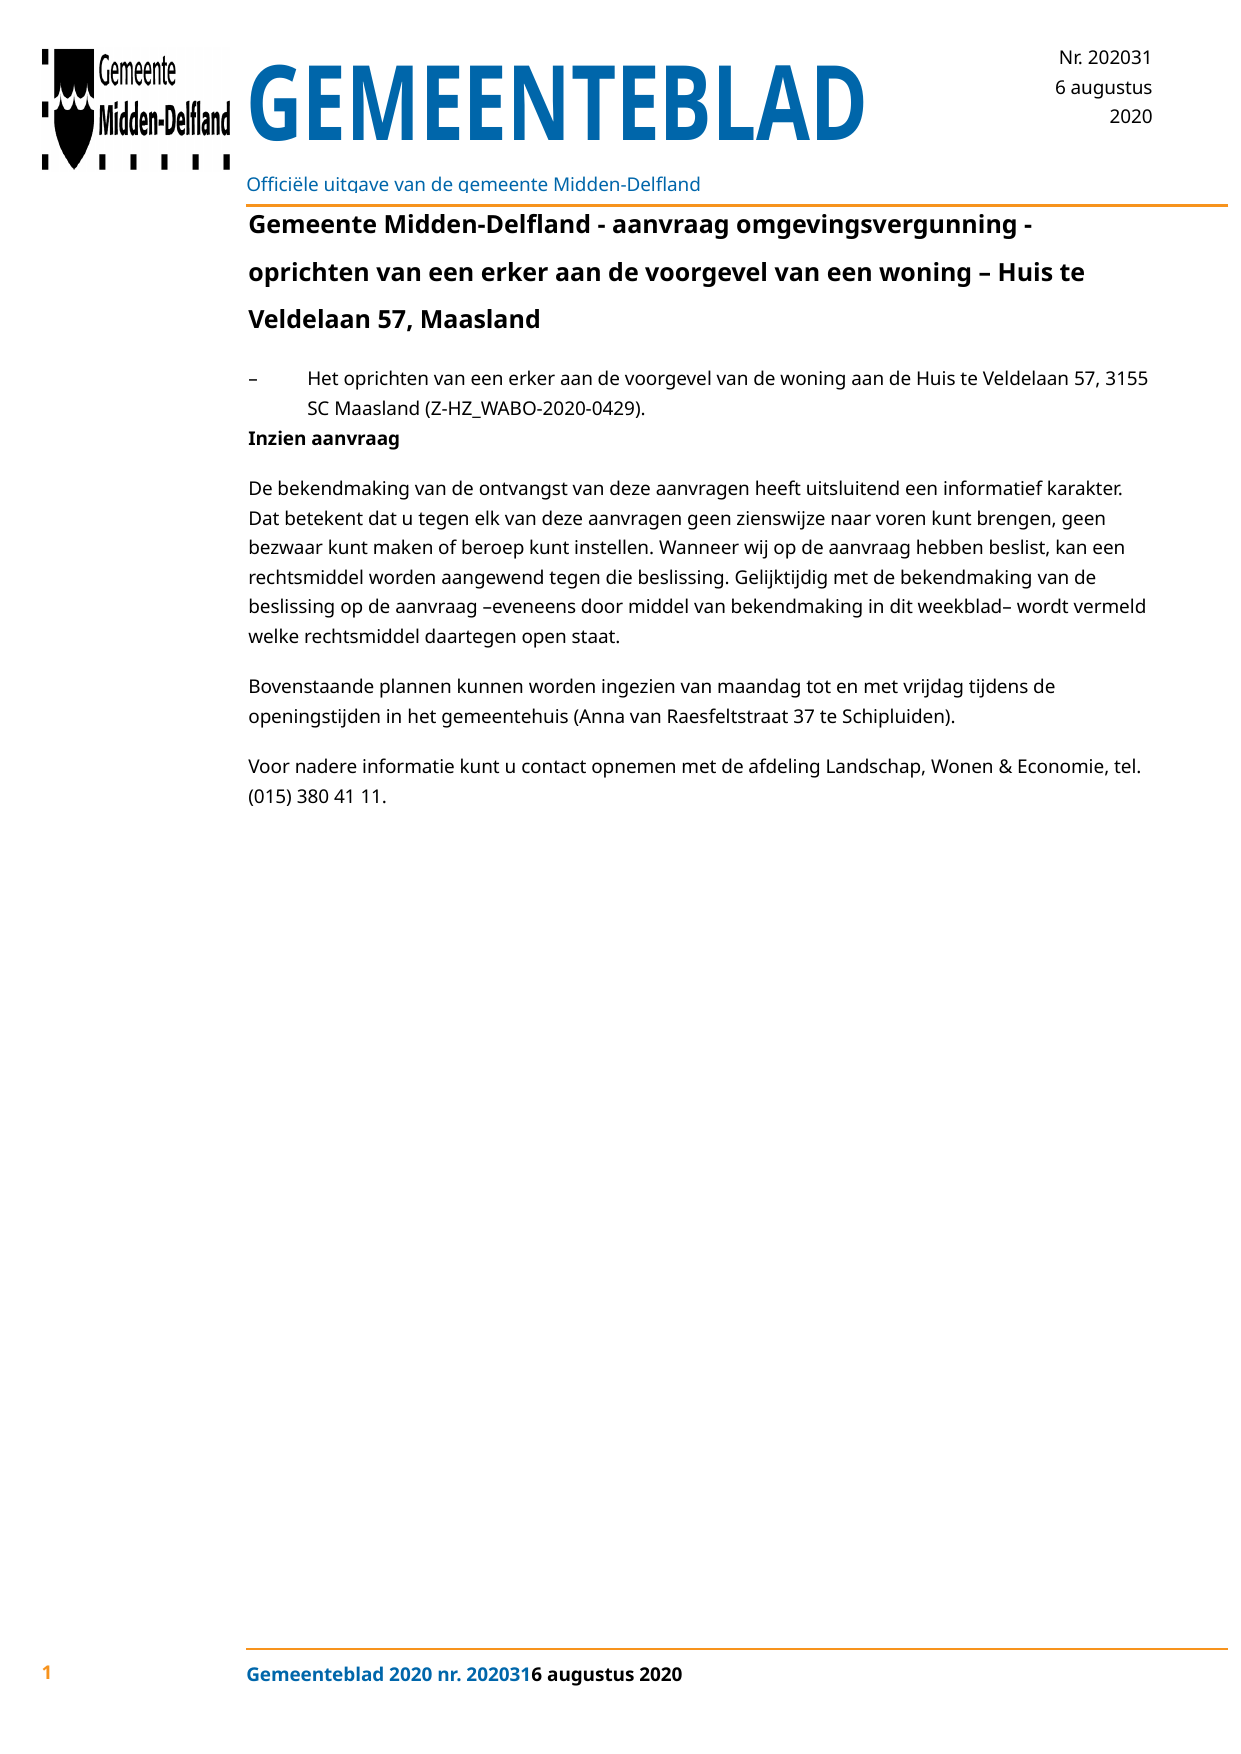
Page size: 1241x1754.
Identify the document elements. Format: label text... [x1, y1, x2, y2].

picture [41, 47, 231, 172]
text De bekendmaking van de ontvangst van deze aanvragen heeft uitsluitend een informatief karakter. Dat betekent dat u tegen elk van deze aanvragen geen zienswijze naar voren kunt brengen, geen bezwaar kunt maken of beroep kunt instellen. Wanneer wij op de aanvraag hebben beslist, kan een rechtsmiddel worden aangewend tegen die beslissing. Gelijktijdig met de bekendmaking van de beslissing op de aanvraag –eveneens door middel van bekendmaking in dit weekblad– wordt vermeld welke rechtsmiddel daartegen open staat. [248, 475, 1152, 649]
text Gemeente Midden-Delfland - aanvraag omgevingsvergunning - oprichten van een erker aan de voorgevel van een woning – Huis te Veldelaan 57, Maasland [248, 207, 1152, 336]
list Het oprichten van een erker aan de voorgevel van de woning aan de Huis te Veldelaan 57, 3155 SC Maasland (Z-HZ_WABO-2020-0429). [248, 366, 1152, 421]
text Voor nadere informatie kunt u contact opnemen met de afdeling Landschap, Wonen & Economie, tel. (015) 380 41 11. [248, 753, 1152, 809]
text Inzien aanvraag [248, 425, 1152, 450]
text Bovenstaande plannen kunnen worden ingezien van maandag tot en met vrijdag tijdens de openingstijden in het gemeentehuis (Anna van Raesfeltstraat 37 te Schipluiden). [248, 673, 1152, 729]
